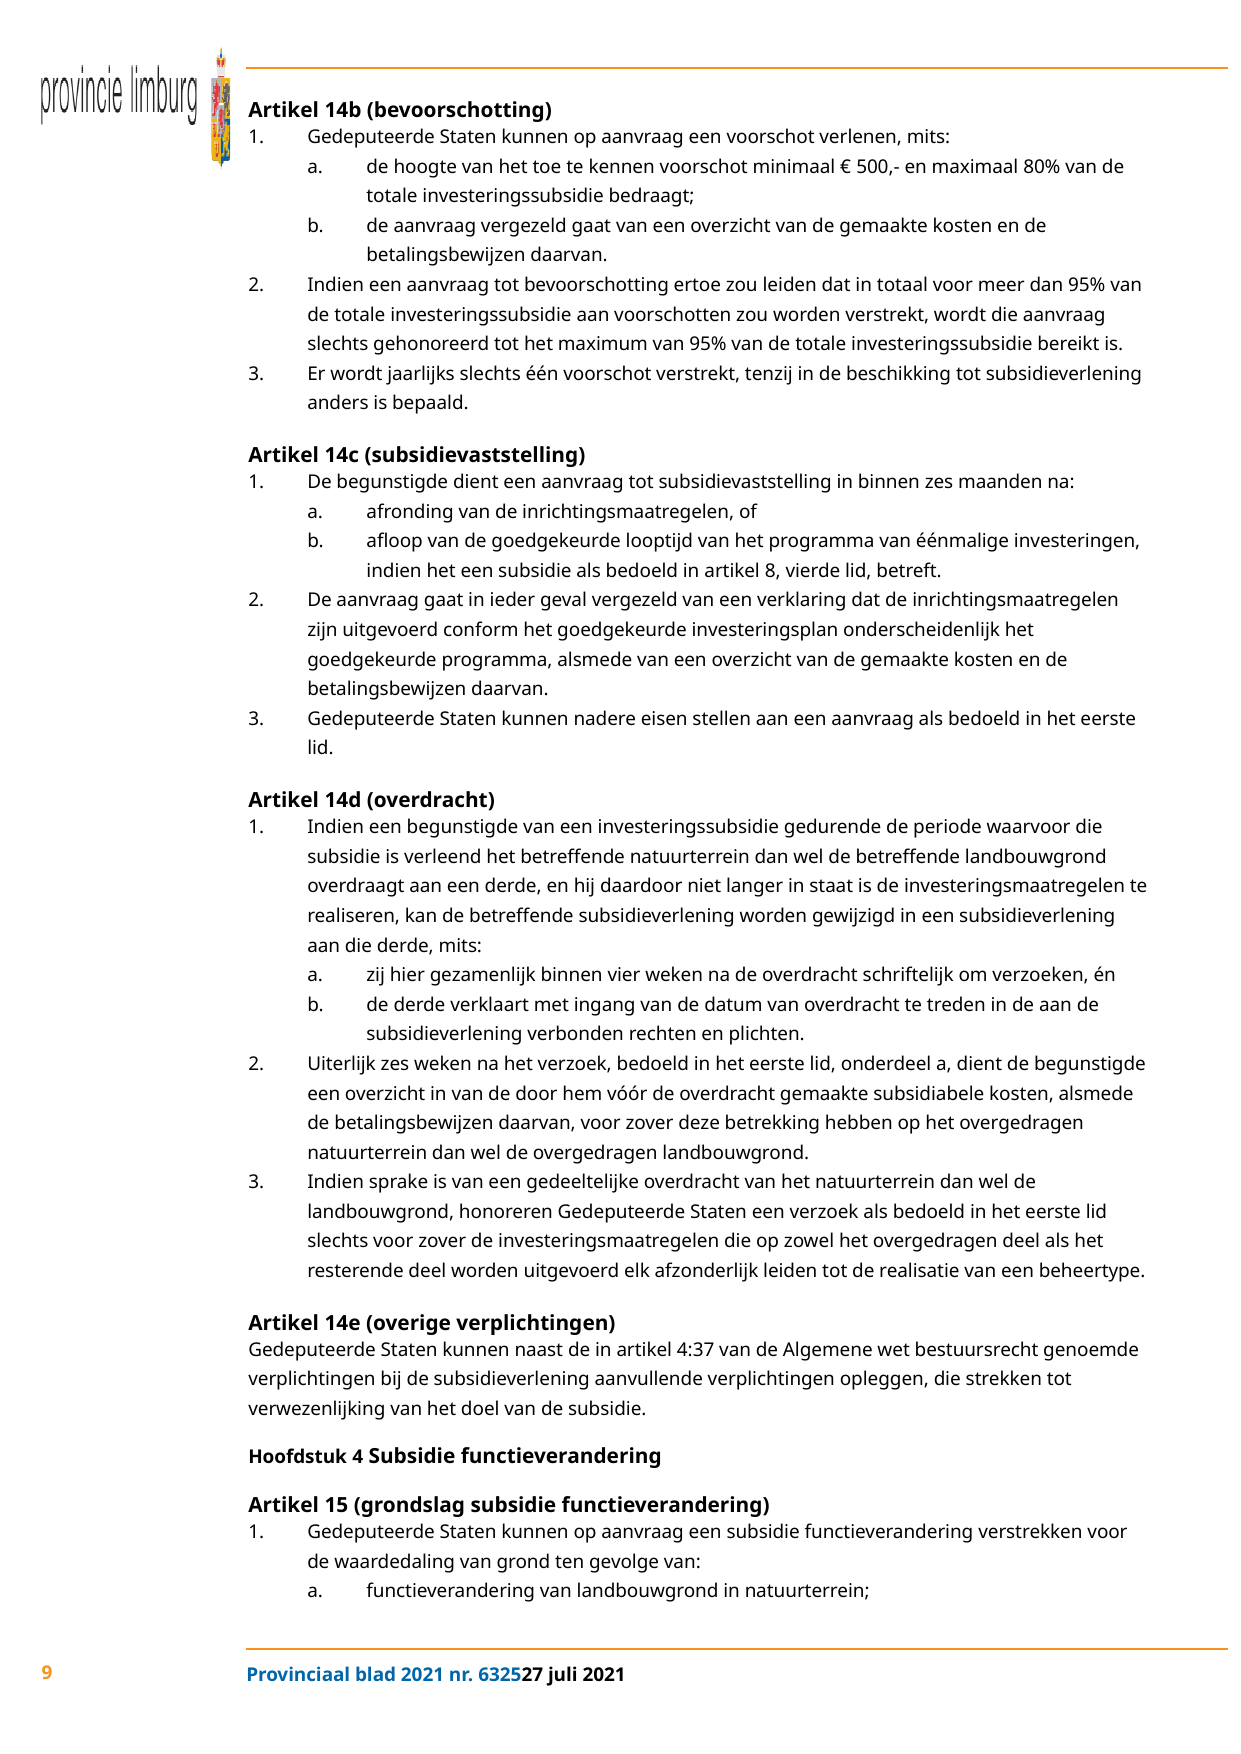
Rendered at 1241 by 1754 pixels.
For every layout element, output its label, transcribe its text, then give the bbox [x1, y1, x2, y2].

picture [41, 47, 231, 172]
list De aanvraag gaat in ieder geval vergezeld van een verklaring dat de inrichtingsmaatregelen zijn uitgevoerd conform het goedgekeurde investeringsplan onderscheidenlijk het goedgekeurde programma, alsmede van een overzicht van de gemaakte kosten en de betalingsbewijzen daarvan. [248, 587, 1152, 701]
list Indien een aanvraag tot bevoorschotting ertoe zou leiden dat in totaal voor meer dan 95% van de totale investeringssubsidie aan voorschotten zou worden verstrekt, wordt die aanvraag slechts gehonoreerd tot het maximum van 95% van de totale investeringssubsidie bereikt is. [248, 271, 1152, 356]
list De begunstigde dient een aanvraag tot subsidievaststelling in binnen zes maanden na: [248, 468, 1152, 494]
list Gedeputeerde Staten kunnen nadere eisen stellen aan een aanvraag als bedoeld in het eerste lid. [248, 705, 1152, 760]
text Artikel 14d (overdracht) [248, 785, 1152, 813]
list Indien een begunstigde van een investeringssubsidie gedurende de periode waarvoor die subsidie is verleend het betreffende natuurterrein dan wel de betreffende landbouwgrond overdraagt aan een derde, en hij daardoor niet langer in staat is de investeringsmaatregelen te realiseren, kan de betreffende subsidieverlening worden gewijzigd in een subsidieverlening aan die derde, mits: [248, 813, 1152, 957]
list Indien sprake is van een gedeeltelijke overdracht van het natuurterrein dan wel de landbouwgrond, honoreren Gedeputeerde Staten een verzoek als bedoeld in het eerste lid slechts voor zover de investeringsmaatregelen die op zowel het overgedragen deel als het resterende deel worden uitgevoerd elk afzonderlijk leiden tot de realisatie van een beheertype. [248, 1168, 1152, 1283]
list zij hier gezamenlijk binnen vier weken na de overdracht schriftelijk om verzoeken, én [307, 961, 1152, 987]
text Hoofdstuk 4 Subsidie functieverandering [248, 1441, 1152, 1469]
list functieverandering van landbouwgrond in natuurterrein; [307, 1578, 1152, 1603]
list de aanvraag vergezeld gaat van een overzicht van de gemaakte kosten en de betalingsbewijzen daarvan. [307, 212, 1152, 267]
text Artikel 14e (overige verplichtingen) [248, 1308, 1152, 1336]
text Gedeputeerde Staten kunnen naast de in artikel 4:37 van de Algemene wet bestuursrecht genoemde verplichtingen bij de subsidieverlening aanvullende verplichtingen opleggen, die strekken tot verwezenlijking van het doel van de subsidie. [248, 1336, 1152, 1421]
text Artikel 15 (grondslag subsidie functieverandering) [248, 1490, 1152, 1518]
list de derde verklaart met ingang van de datum van overdracht te treden in de aan de subsidieverlening verbonden rechten en plichten. [307, 991, 1152, 1046]
list de hoogte van het toe te kennen voorschot minimaal € 500,- en maximaal 80% van de totale investeringssubsidie bedraagt; [307, 153, 1152, 208]
list Er wordt jaarlijks slechts één voorschot verstrekt, tenzij in de beschikking tot subsidieverlening anders is bepaald. [248, 360, 1152, 415]
text Artikel 14c (subsidievaststelling) [248, 440, 1152, 468]
list afronding van de inrichtingsmaatregelen, of [307, 498, 1152, 524]
list Gedeputeerde Staten kunnen op aanvraag een subsidie functieverandering verstrekken voor de waardedaling van grond ten gevolge van: [248, 1518, 1152, 1574]
list Gedeputeerde Staten kunnen op aanvraag een voorschot verlenen, mits: [248, 123, 1152, 149]
list afloop van de goedgekeurde looptijd van het programma van éénmalige investeringen, indien het een subsidie als bedoeld in artikel 8, vierde lid, betreft. [307, 527, 1152, 583]
text Artikel 14b (bevoorschotting) [248, 95, 1152, 123]
list Uiterlijk zes weken na het verzoek, bedoeld in het eerste lid, onderdeel a, dient de begunstigde een overzicht in van de door hem vóór de overdracht gemaakte subsidiabele kosten, alsmede de betalingsbewijzen daarvan, voor zover deze betrekking hebben op het overgedragen natuurterrein dan wel de overgedragen landbouwgrond. [248, 1050, 1152, 1164]
